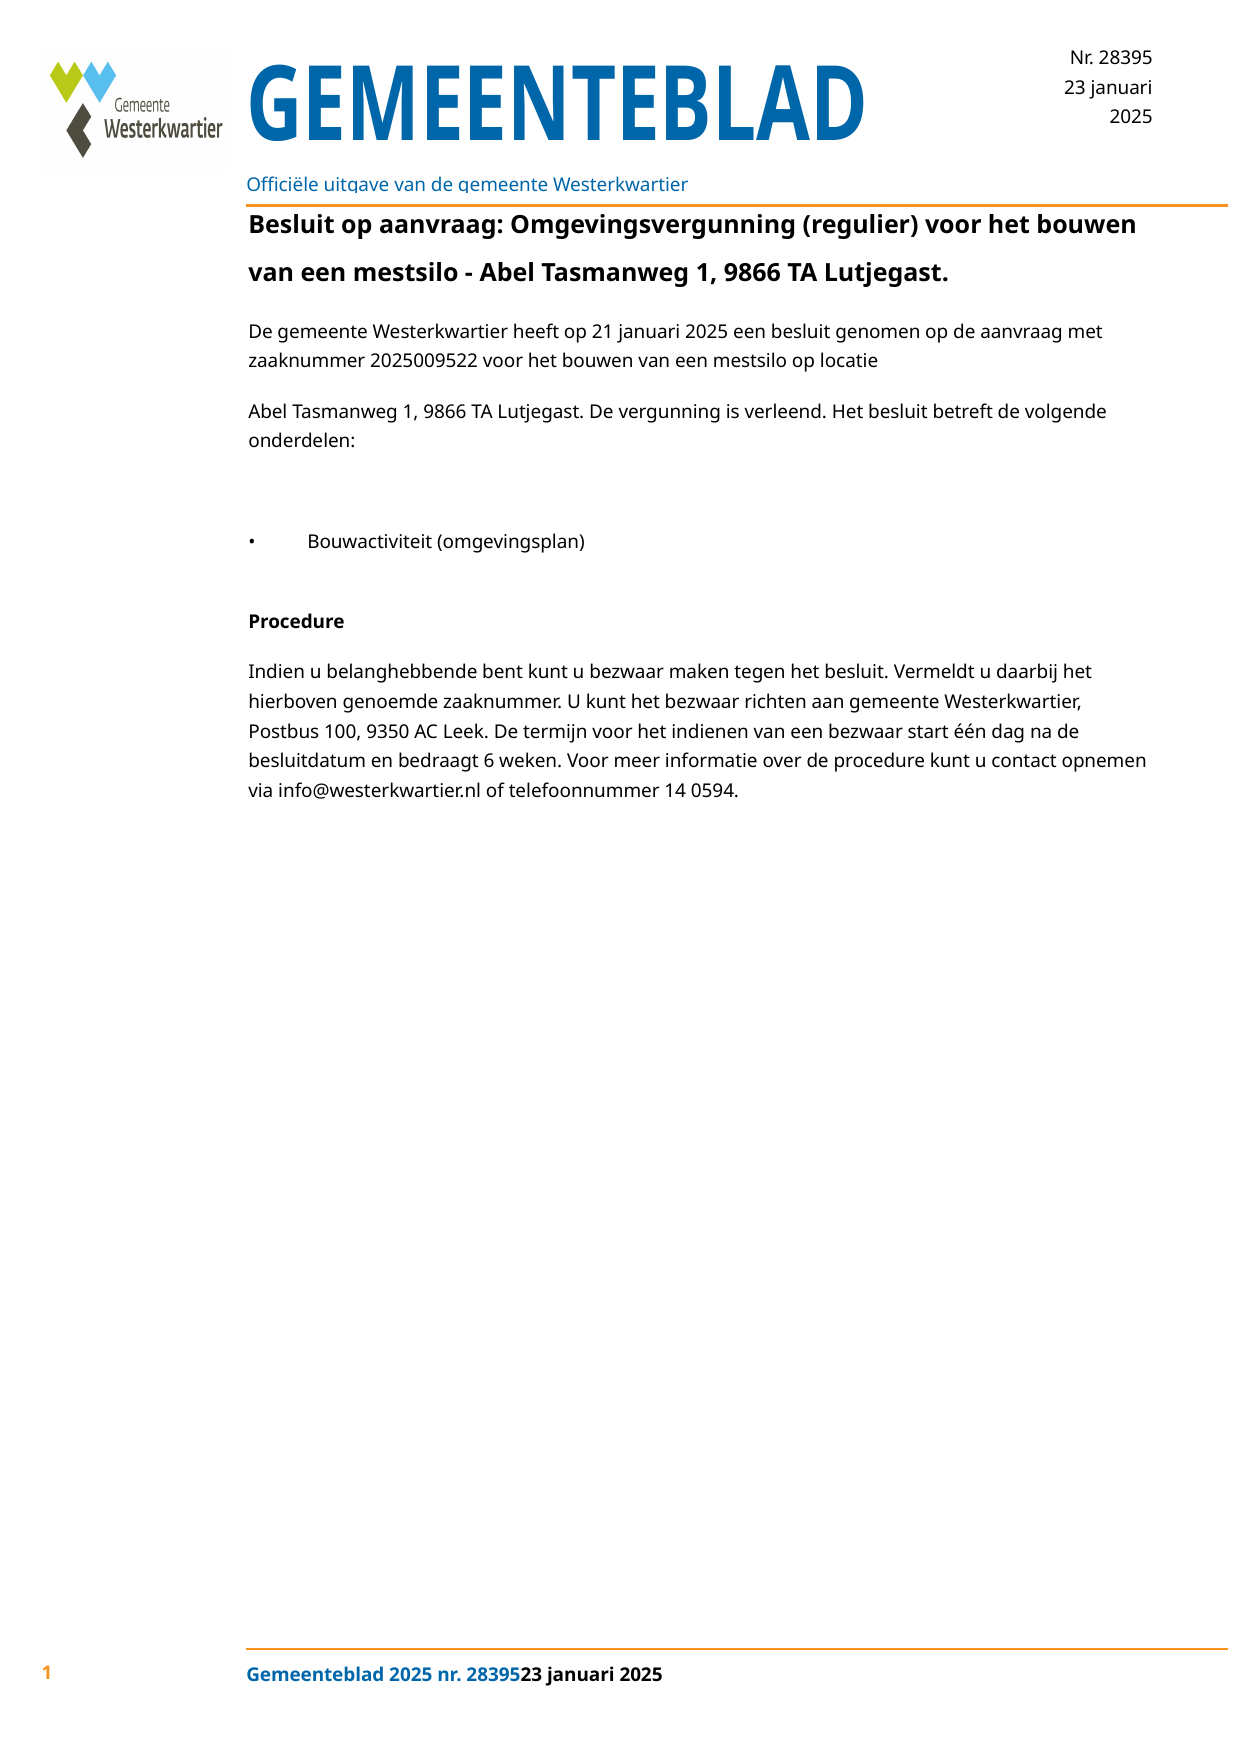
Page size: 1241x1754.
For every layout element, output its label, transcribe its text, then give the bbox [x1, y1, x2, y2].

text Procedure [248, 608, 1152, 634]
picture [41, 47, 231, 172]
text De gemeente Westerkwartier heeft op 21 januari 2025 een besluit genomen op de aanvraag met zaaknummer 2025009522 voor het bouwen van een mestsilo op locatie [248, 318, 1152, 373]
list Bouwactiviteit (omgevingsplan) [248, 528, 1152, 554]
text Indien u belanghebbende bent kunt u bezwaar maken tegen het besluit. Vermeldt u daarbij het hierboven genoemde zaaknummer. U kunt het bezwaar richten aan gemeente Westerkwartier, Postbus 100, 9350 AC Leek. De termijn voor het indienen van een bezwaar start één dag na de besluitdatum en bedraagt 6 weken. Voor meer informatie over de procedure kunt u contact opnemen via info@westerkwartier.nl of telefoonnummer 14 0594. [248, 659, 1152, 803]
text Besluit op aanvraag: Omgevingsvergunning (regulier) voor het bouwen van een mestsilo - Abel Tasmanweg 1, 9866 TA Lutjegast. [248, 207, 1152, 288]
text Abel Tasmanweg 1, 9866 TA Lutjegast. De vergunning is verleend. Het besluit betreft de volgende onderdelen: [248, 398, 1152, 453]
